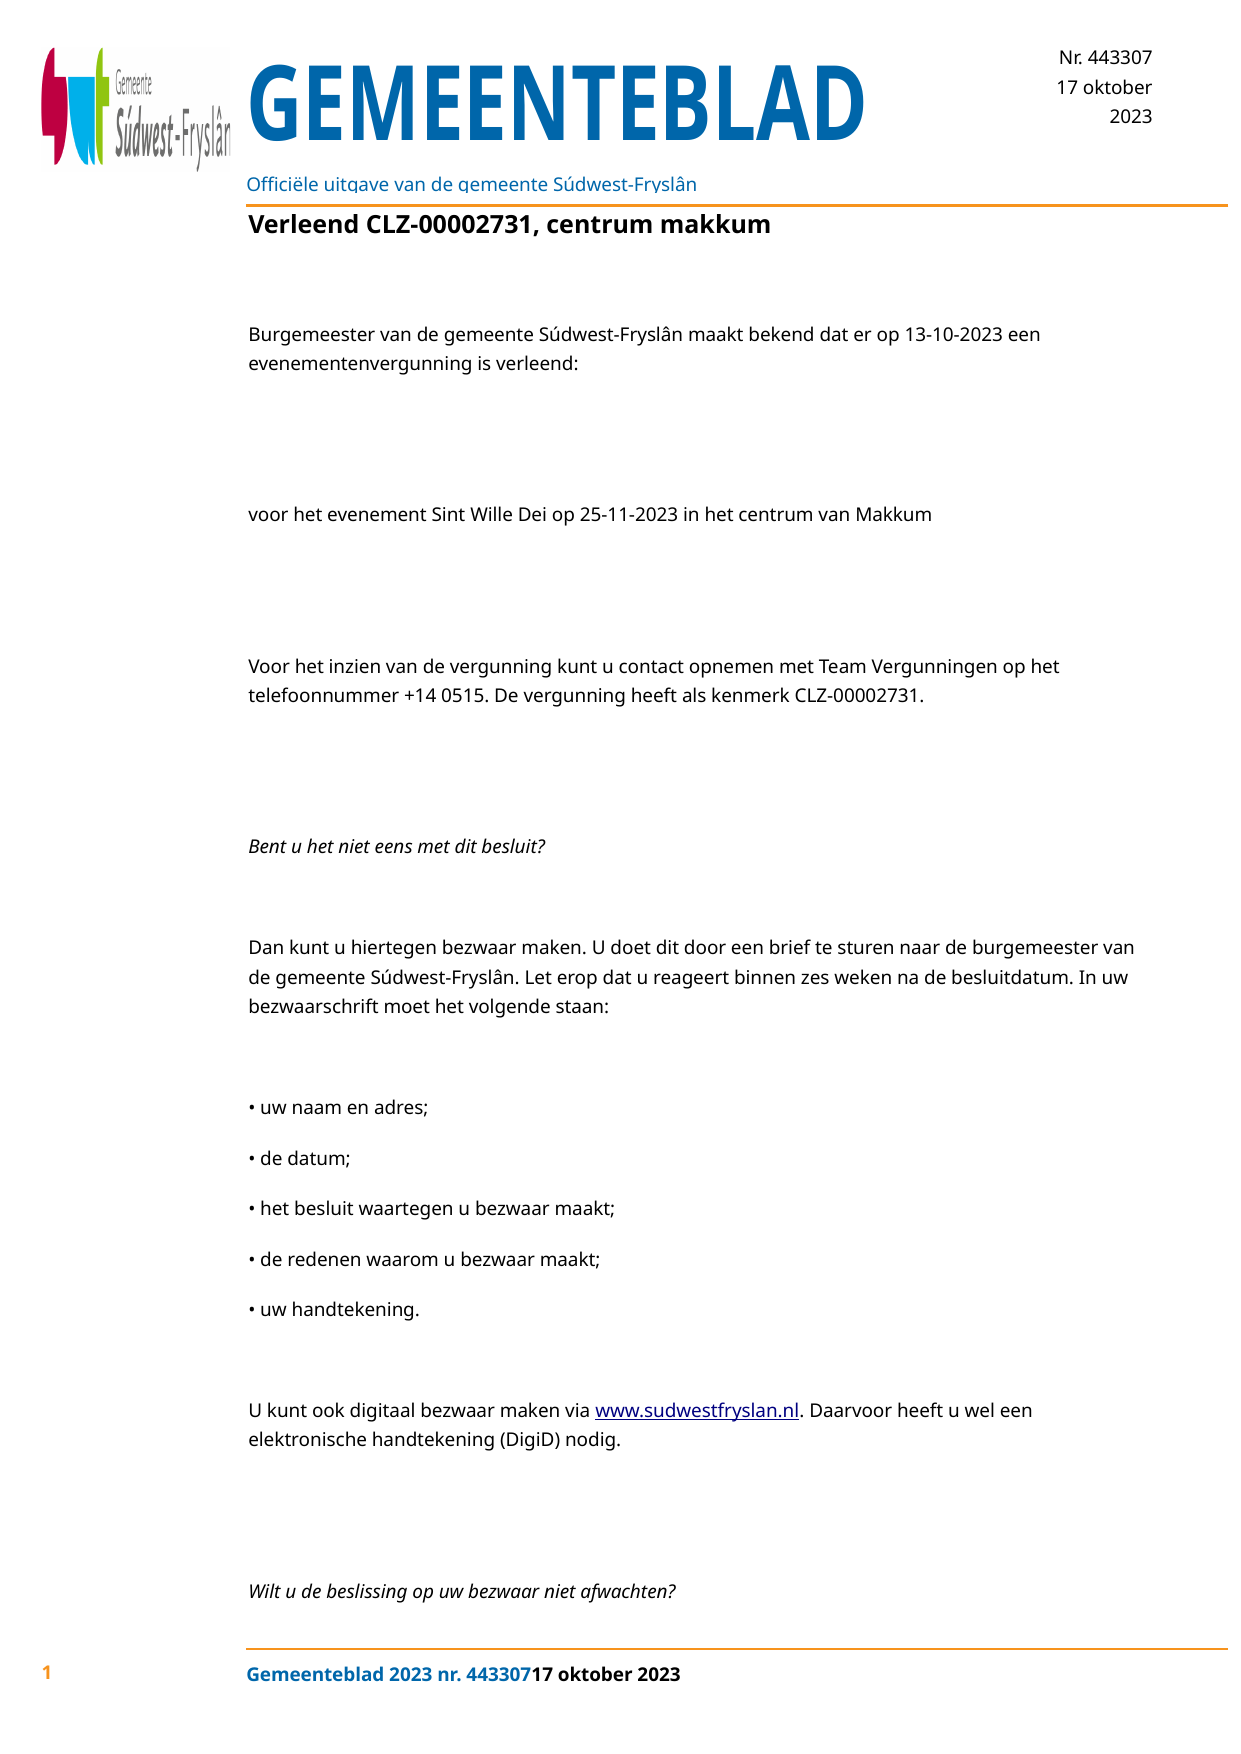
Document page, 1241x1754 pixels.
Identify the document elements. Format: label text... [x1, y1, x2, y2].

text U kunt ook digitaal bezwaar maken via www.sudwestfryslan.nl. Daarvoor heeft u wel een elektronische handtekening (DigiD) nodig. [248, 1397, 1152, 1452]
text Wilt u de beslissing op uw bezwaar niet afwachten? [248, 1578, 1152, 1603]
text voor het evenement Sint Wille Dei op 25-11-2023 in het centrum van Makkum [248, 502, 1152, 527]
text • uw handtekening. [248, 1296, 1152, 1322]
text Dan kunt u hiertegen bezwaar maken. U doet dit door een brief te sturen naar de burgemeester van de gemeente Súdwest-Fryslân. Let erop dat u reageert binnen zes weken na de besluitdatum. In uw bezwaarschrift moet het volgende staan: [248, 934, 1152, 1019]
text • de datum; [248, 1145, 1152, 1171]
text Voor het inzien van de vergunning kunt u contact opnemen met Team Vergunningen op het telefoonnummer +14 0515. De vergunning heeft als kenmerk CLZ-00002731. [248, 653, 1152, 708]
text • het besluit waartegen u bezwaar maakt; [248, 1195, 1152, 1221]
text Verleend CLZ-00002731, centrum makkum [248, 207, 1152, 241]
picture [41, 47, 231, 172]
text • uw naam en adres; [248, 1094, 1152, 1120]
text Burgemeester van de gemeente Súdwest-Fryslân maakt bekend dat er op 13-10-2023 een evenementenvergunning is verleend: [248, 321, 1152, 376]
text • de redenen waarom u bezwaar maakt; [248, 1246, 1152, 1271]
text Bent u het niet eens met dit besluit? [248, 834, 1152, 859]
